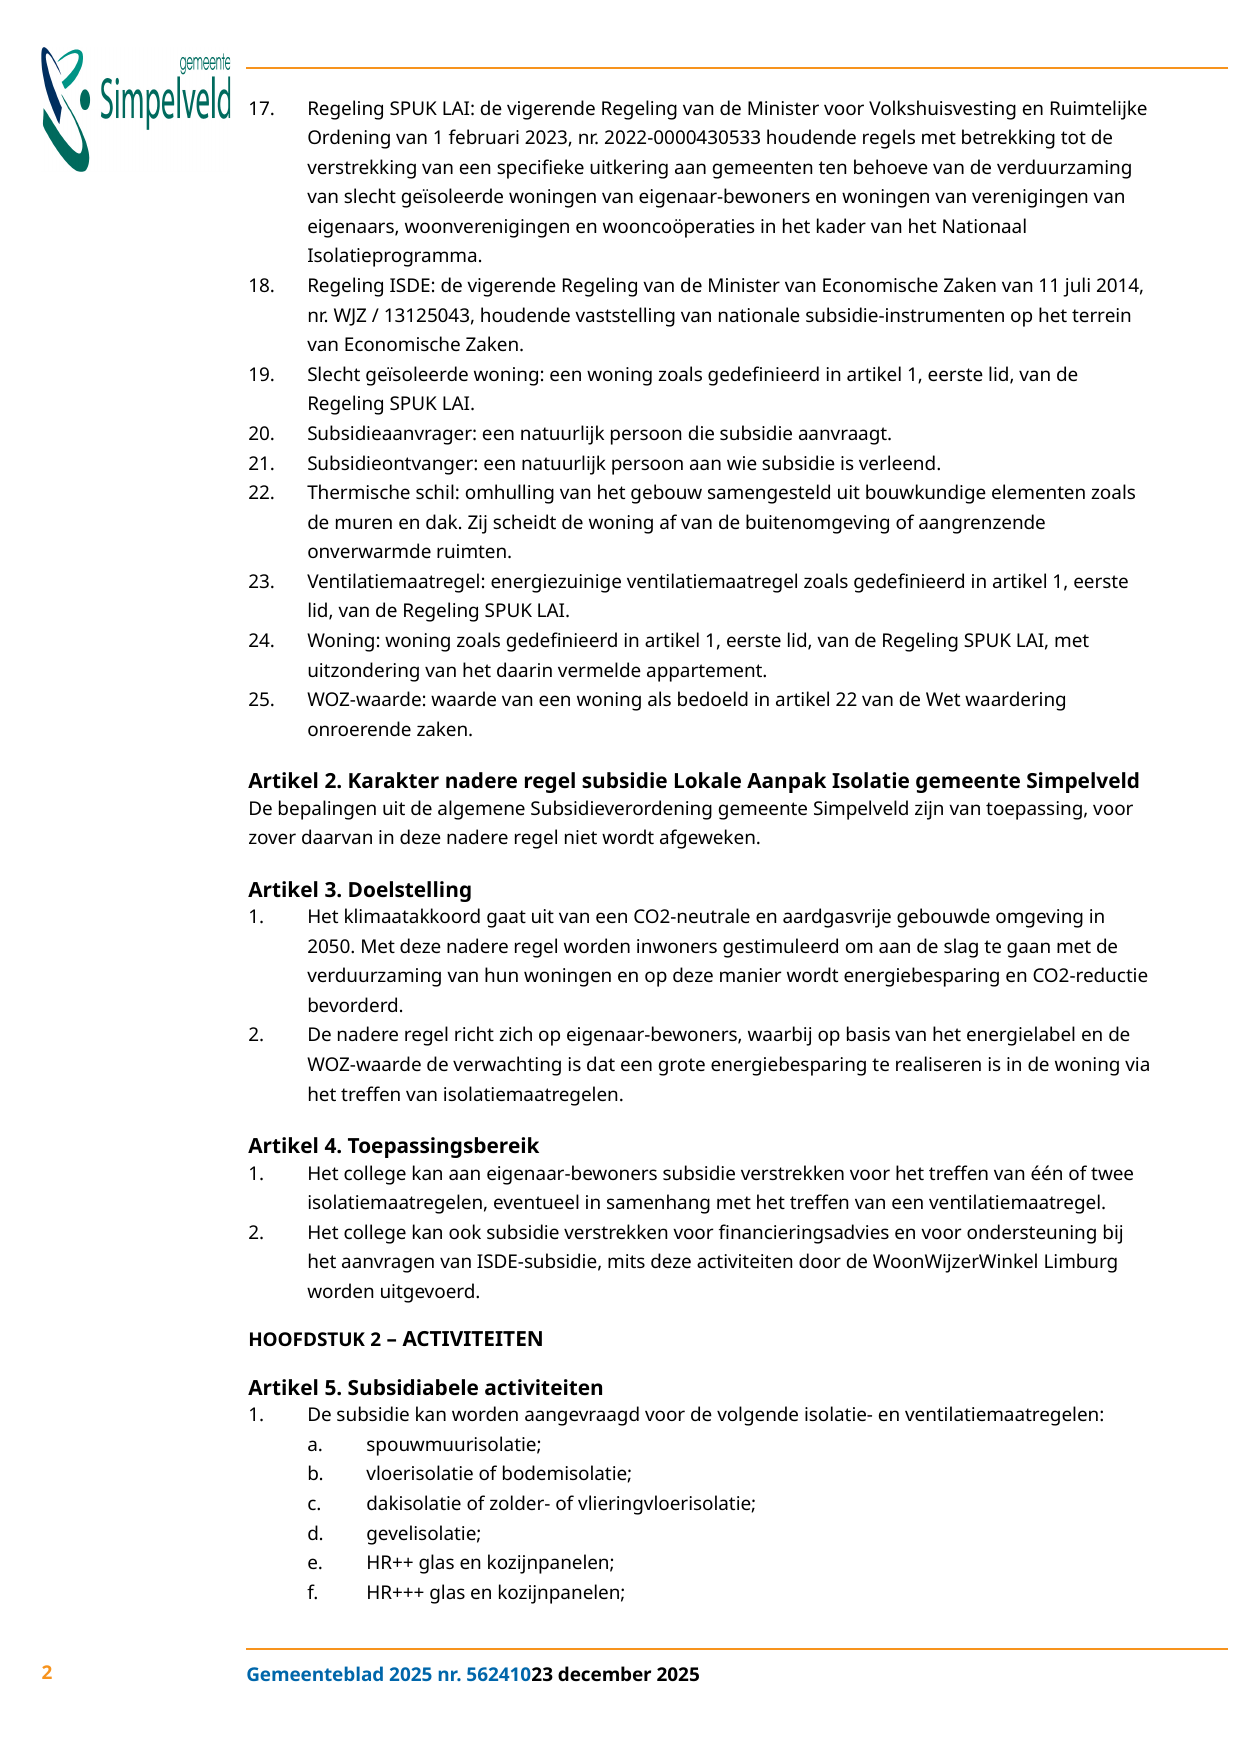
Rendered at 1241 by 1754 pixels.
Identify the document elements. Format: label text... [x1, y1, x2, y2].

list vloerisolatie of bodemisolatie; [307, 1461, 1152, 1486]
list dakisolatie of zolder- of vlieringvloerisolatie; [307, 1490, 1152, 1516]
list Subsidieaanvrager: een natuurlijk persoon die subsidie aanvraagt. [248, 420, 1152, 446]
list De subsidie kan worden aangevraagd voor de volgende isolatie- en ventilatiemaatregelen: [248, 1401, 1152, 1427]
text Artikel 3. Doelstelling [248, 875, 1152, 903]
list Het klimaatakkoord gaat uit van een CO2-neutrale en aardgasvrije gebouwde omgeving in 2050. Met deze nadere regel worden inwoners gestimuleerd om aan de slag te gaan met de verduurzaming van hun woningen en op deze manier wordt energiebesparing en CO2-reductie bevorderd. [248, 903, 1152, 1018]
list spouwmuurisolatie; [307, 1431, 1152, 1457]
list Thermische schil: omhulling van het gebouw samengesteld uit bouwkundige elementen zoals de muren en dak. Zij scheidt de woning af van de buitenomgeving of aangrenzende onverwarmde ruimten. [248, 479, 1152, 564]
text Artikel 4. Toepassingsbereik [248, 1131, 1152, 1160]
text Artikel 2. Karakter nadere regel subsidie Lokale Aanpak Isolatie gemeente Simpelveld [248, 766, 1152, 795]
list WOZ-waarde: waarde van een woning als bedoeld in artikel 22 van de Wet waardering onroerende zaken. [248, 686, 1152, 742]
list Het college kan ook subsidie verstrekken voor financieringsadvies en voor ondersteuning bij het aanvragen van ISDE-subsidie, mits deze activiteiten door de WoonWijzerWinkel Limburg worden uitgevoerd. [248, 1219, 1152, 1304]
list Subsidieontvanger: een natuurlijk persoon aan wie subsidie is verleend. [248, 450, 1152, 476]
list Regeling ISDE: de vigerende Regeling van de Minister van Economische Zaken van 11 juli 2014, nr. WJZ / 13125043, houdende vaststelling van nationale subsidie-instrumenten op het terrein van Economische Zaken. [248, 272, 1152, 357]
list Ventilatiemaatregel: energiezuinige ventilatiemaatregel zoals gedefinieerd in artikel 1, eerste lid, van de Regeling SPUK LAI. [248, 568, 1152, 623]
text Artikel 5. Subsidiabele activiteiten [248, 1373, 1152, 1401]
list gevelisolatie; [307, 1520, 1152, 1545]
list Het college kan aan eigenaar-bewoners subsidie verstrekken voor het treffen van één of twee isolatiemaatregelen, eventueel in samenhang met het treffen van een ventilatiemaatregel. [248, 1160, 1152, 1215]
list Woning: woning zoals gedefinieerd in artikel 1, eerste lid, van de Regeling SPUK LAI, met uitzondering van het daarin vermelde appartement. [248, 627, 1152, 683]
list HR++ glas en kozijnpanelen; [307, 1549, 1152, 1575]
list Regeling SPUK LAI: de vigerende Regeling van de Minister voor Volkshuisvesting en Ruimtelijke Ordening van 1 februari 2023, nr. 2022-0000430533 houdende regels met betrekking tot de verstrekking van een specifieke uitkering aan gemeenten ten behoeve van de verduurzaming van slecht geïsoleerde woningen van eigenaar-bewoners en woningen van verenigingen van eigenaars, woonverenigingen en wooncoöperaties in het kader van het Nationaal Isolatieprogramma. [248, 95, 1152, 268]
list Slecht geïsoleerde woning: een woning zoals gedefinieerd in artikel 1, eerste lid, van de Regeling SPUK LAI. [248, 361, 1152, 416]
list HR+++ glas en kozijnpanelen; [307, 1579, 1152, 1604]
text De bepalingen uit de algemene Subsidieverordening gemeente Simpelveld zijn van toepassing, voor zover daarvan in deze nadere regel niet wordt afgeweken. [248, 795, 1152, 850]
picture [41, 47, 231, 172]
list De nadere regel richt zich op eigenaar-bewoners, waarbij op basis van het energielabel en de WOZ-waarde de verwachting is dat een grote energiebesparing te realiseren is in de woning via het treffen van isolatiemaatregelen. [248, 1022, 1152, 1107]
text HOOFDSTUK 2 – ACTIVITEITEN [248, 1324, 1152, 1352]
